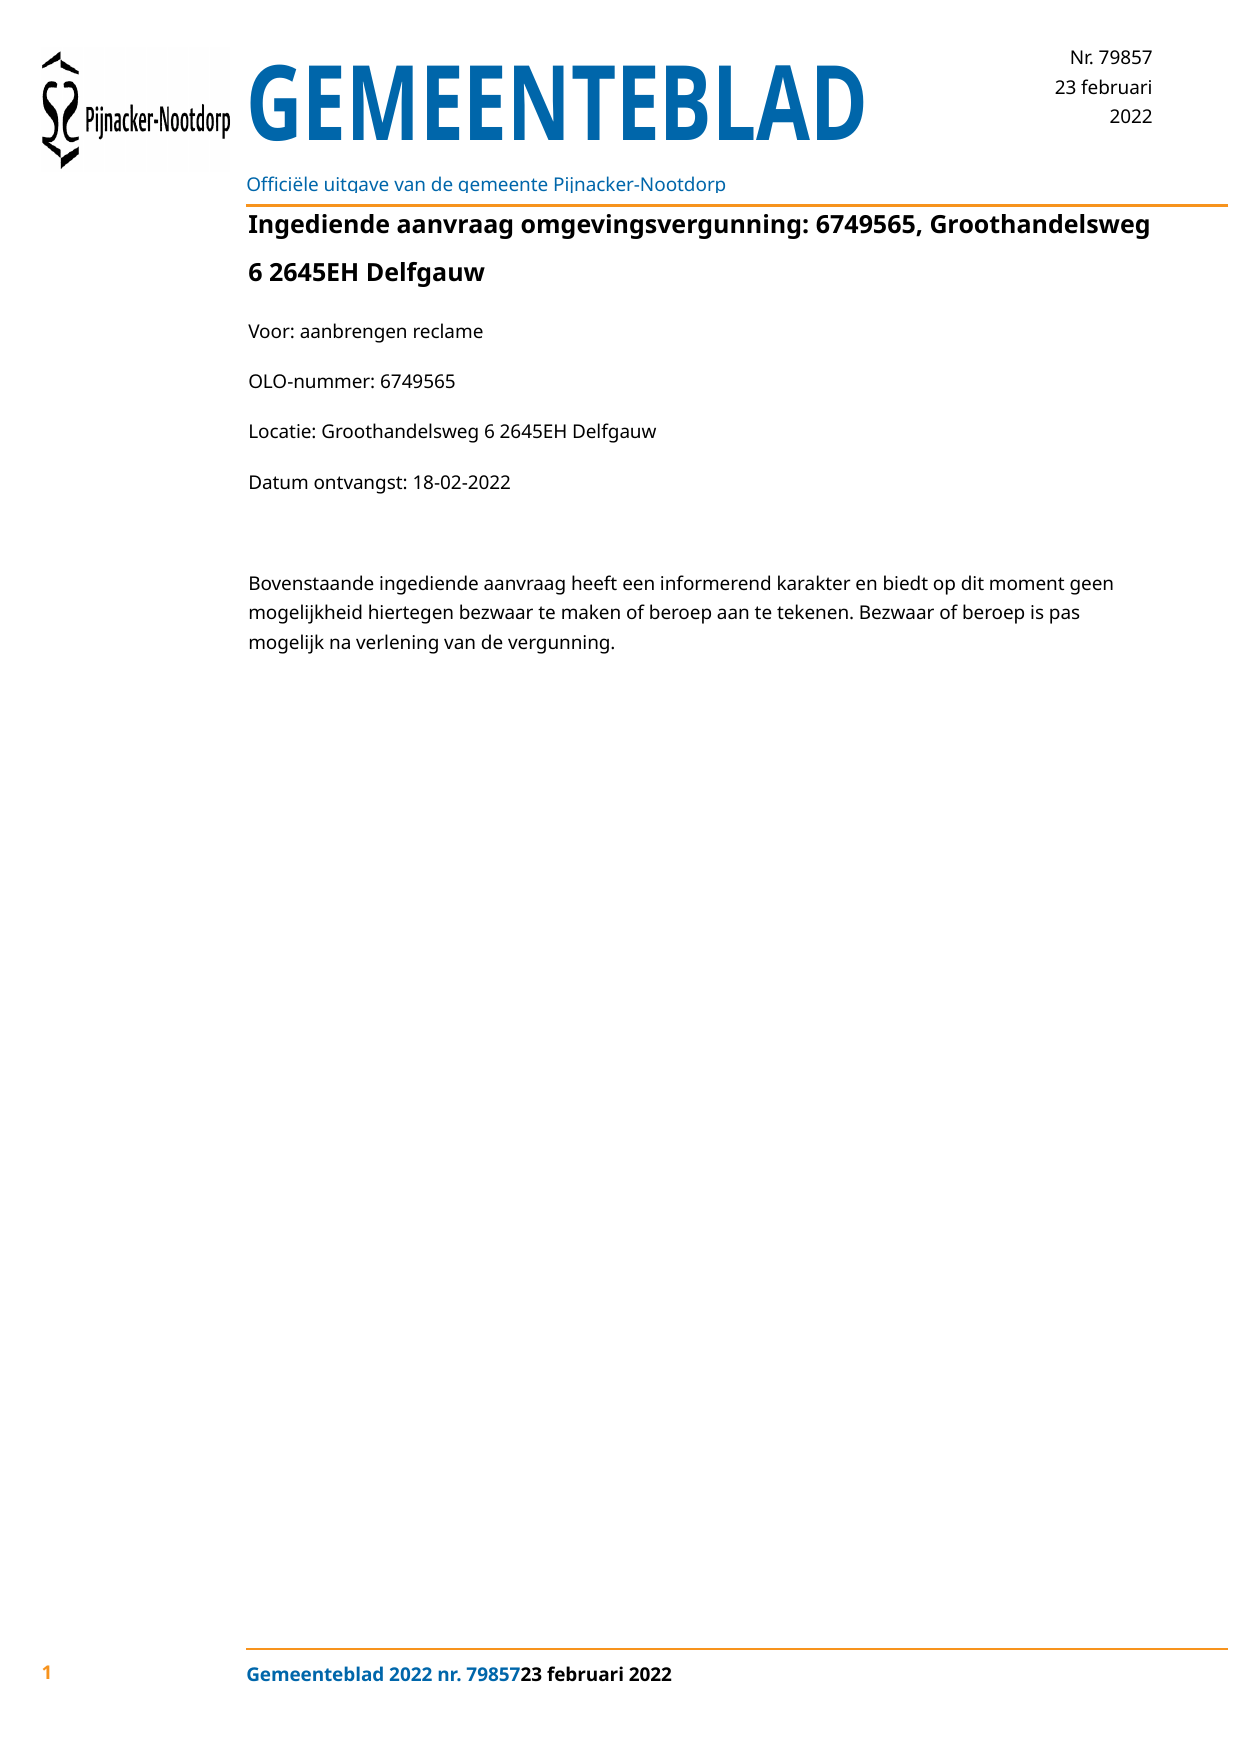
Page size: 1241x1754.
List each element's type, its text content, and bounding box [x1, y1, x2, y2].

picture [41, 47, 231, 172]
text Locatie: Groothandelsweg 6 2645EH Delfgauw [248, 419, 1152, 444]
text Datum ontvangst: 18-02-2022 [248, 469, 1152, 495]
text Ingediende aanvraag omgevingsvergunning: 6749565, Groothandelsweg 6 2645EH Delfgauw [248, 207, 1152, 288]
text Bovenstaande ingediende aanvraag heeft een informerend karakter en biedt op dit moment geen mogelijkheid hiertegen bezwaar te maken of beroep aan te tekenen. Bezwaar of beroep is pas mogelijk na verlening van de vergunning. [248, 570, 1152, 655]
text OLO-nummer: 6749565 [248, 368, 1152, 394]
text Voor: aanbrengen reclame [248, 318, 1152, 344]
